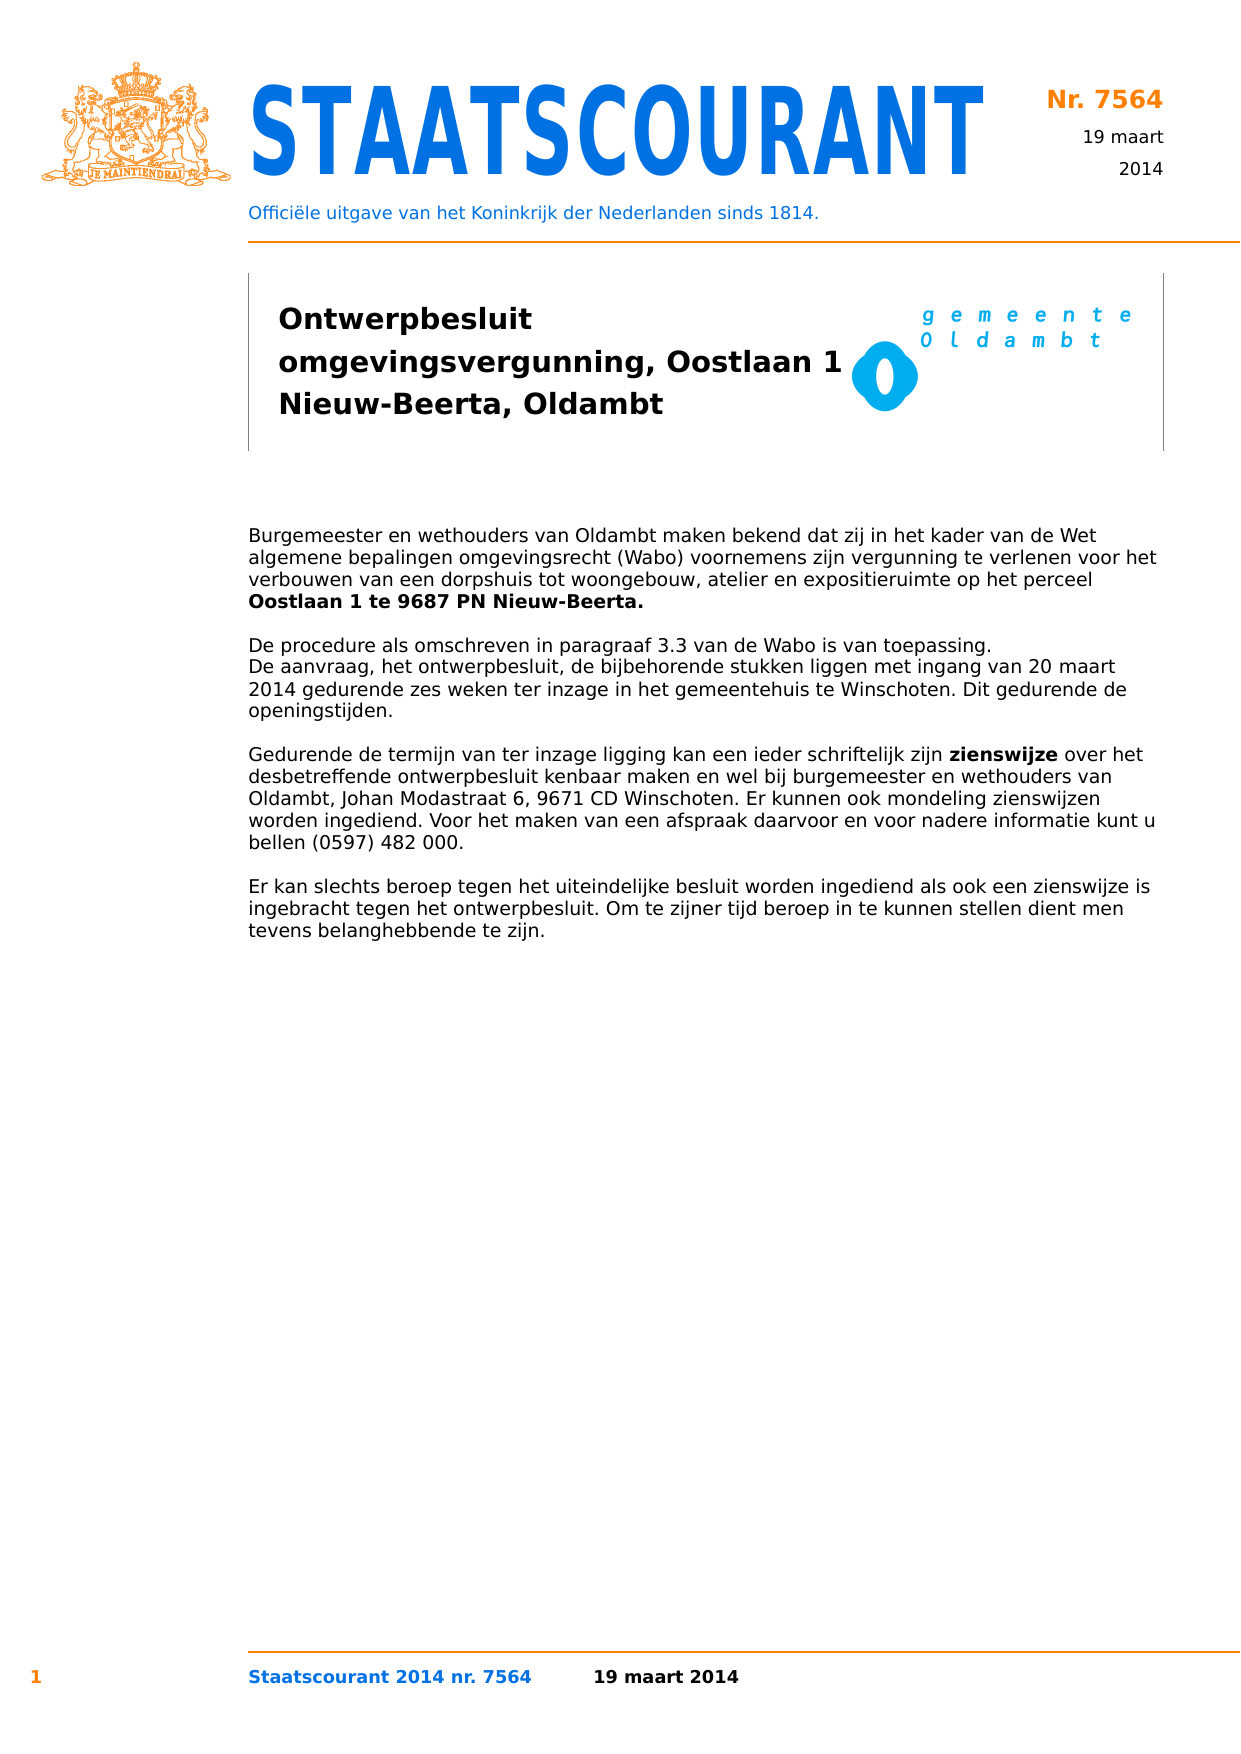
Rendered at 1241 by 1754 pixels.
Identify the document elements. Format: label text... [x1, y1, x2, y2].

text De procedure als omschreven in paragraaf 3.3 van de Wabo is van toepassing. [248, 634, 1163, 656]
text De aanvraag, het ontwerpbesluit, de bijbehorende stukken liggen met ingang van 20 maart 2014 gedurende zes weken ter inzage in het gemeentehuis te Winschoten. Dit gedurende de openingstijden. [248, 656, 1163, 722]
table_cell 19 maart [998, 121, 1240, 153]
table_cell 2014 [998, 153, 1240, 203]
picture [850, 302, 1134, 415]
text Er kan slechts beroep tegen het uiteindelijke besluit worden ingediend als ook een zienswijze is ingebracht tegen het ontwerpbesluit. Om te zijner tijd beroep in te kunnen stellen dient men tevens belanghebbende te zijn. [248, 876, 1163, 942]
text Burgemeester en wethouders van Oldambt maken bekend dat zij in het kader van de Wet algemene bepalingen omgevingsrecht (Wabo) voornemens zijn vergunning te verlenen voor het verbouwen van een dorpshuis tot woongebouw, atelier en expositieruimte op het perceel Oostlaan 1 te 9687 PN Nieuw-Beerta. [248, 525, 1163, 613]
table_header [25, 62, 248, 241]
picture [41, 62, 231, 186]
subtitle Ontwerpbesluit omgevingsvergunning, Oostlaan 1 Nieuw-Beerta, Oldambt [249, 273, 1163, 451]
text Gedurende de termijn van ter inzage ligging kan een ieder schriftelijk zijn zienswijze over het desbetreffende ontwerpbesluit kenbaar maken en wel bij burgemeester en wethouders van Oldambt, Johan Modastraat 6, 9671 CD Winschoten. Er kunnen ook mondeling zienswijzen worden ingediend. Voor het maken van een afspraak daarvoor en voor nadere informatie kunt u bellen (0597) 482 000. [248, 744, 1163, 854]
table_cell Officiële uitgave van het Koninkrijk der Nederlanden sinds 1814. [248, 203, 1240, 241]
table_header STAATSCOURANT [248, 62, 998, 203]
table_header Nr. 7564 [998, 62, 1240, 121]
